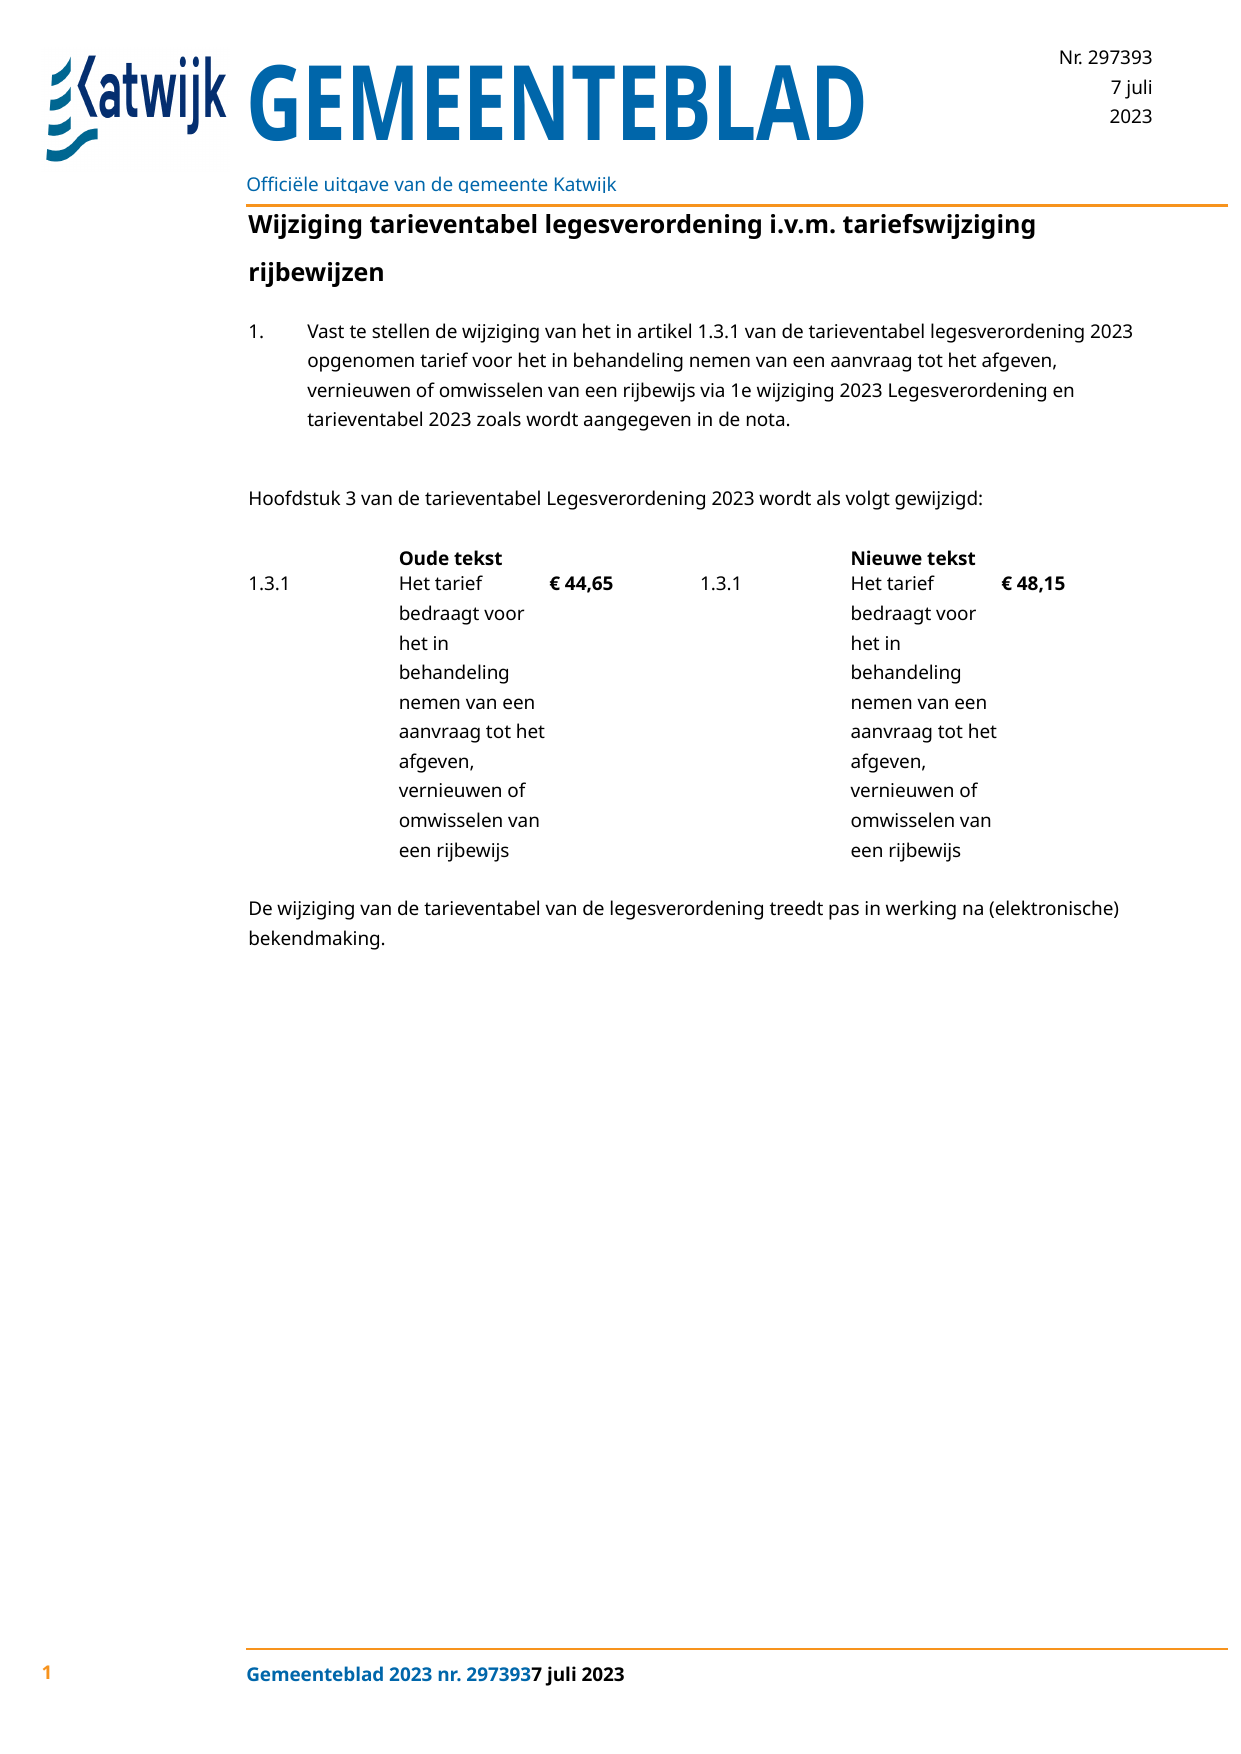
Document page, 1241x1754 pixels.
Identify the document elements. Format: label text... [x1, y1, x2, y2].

table_cell 1.3.1 [248, 571, 398, 862]
table_header [1001, 545, 1152, 571]
table_cell Het tarief bedraagt voor het in behandeling nemen van een aanvraag tot het afgeven, vernieuwen of omwisselen van een rijbewijs [850, 571, 1001, 862]
picture [41, 47, 231, 172]
table_cell € 44,65 [549, 571, 700, 862]
table_header Oude tekst [399, 545, 549, 571]
table_header [700, 545, 850, 571]
table_cell 1.3.1 [700, 571, 850, 862]
table_cell Het tarief bedraagt voor het in behandeling nemen van een aanvraag tot het afgeven, vernieuwen of omwisselen van een rijbewijs [399, 571, 549, 862]
table_header Nieuwe tekst [850, 545, 1001, 571]
table_header [248, 545, 398, 571]
table_cell € 48,15 [1001, 571, 1152, 862]
text Hoofdstuk 3 van de tarieventabel Legesverordening 2023 wordt als volgt gewijzigd: [248, 486, 1152, 511]
list Vast te stellen de wijziging van het in artikel 1.3.1 van de tarieventabel legesverordening 2023 opgenomen tarief voor het in behandeling nemen van een aanvraag tot het afgeven, vernieuwen of omwisselen van een rijbewijs via 1e wijziging 2023 Legesverordening en tarieventabel 2023 zoals wordt aangegeven in de nota. [248, 318, 1152, 432]
text Wijziging tarieventabel legesverordening i.v.m. tariefswijziging rijbewijzen [248, 207, 1152, 288]
text De wijziging van de tarieventabel van de legesverordening treedt pas in werking na (elektronische) bekendmaking. [248, 895, 1152, 951]
table_header [549, 545, 700, 571]
